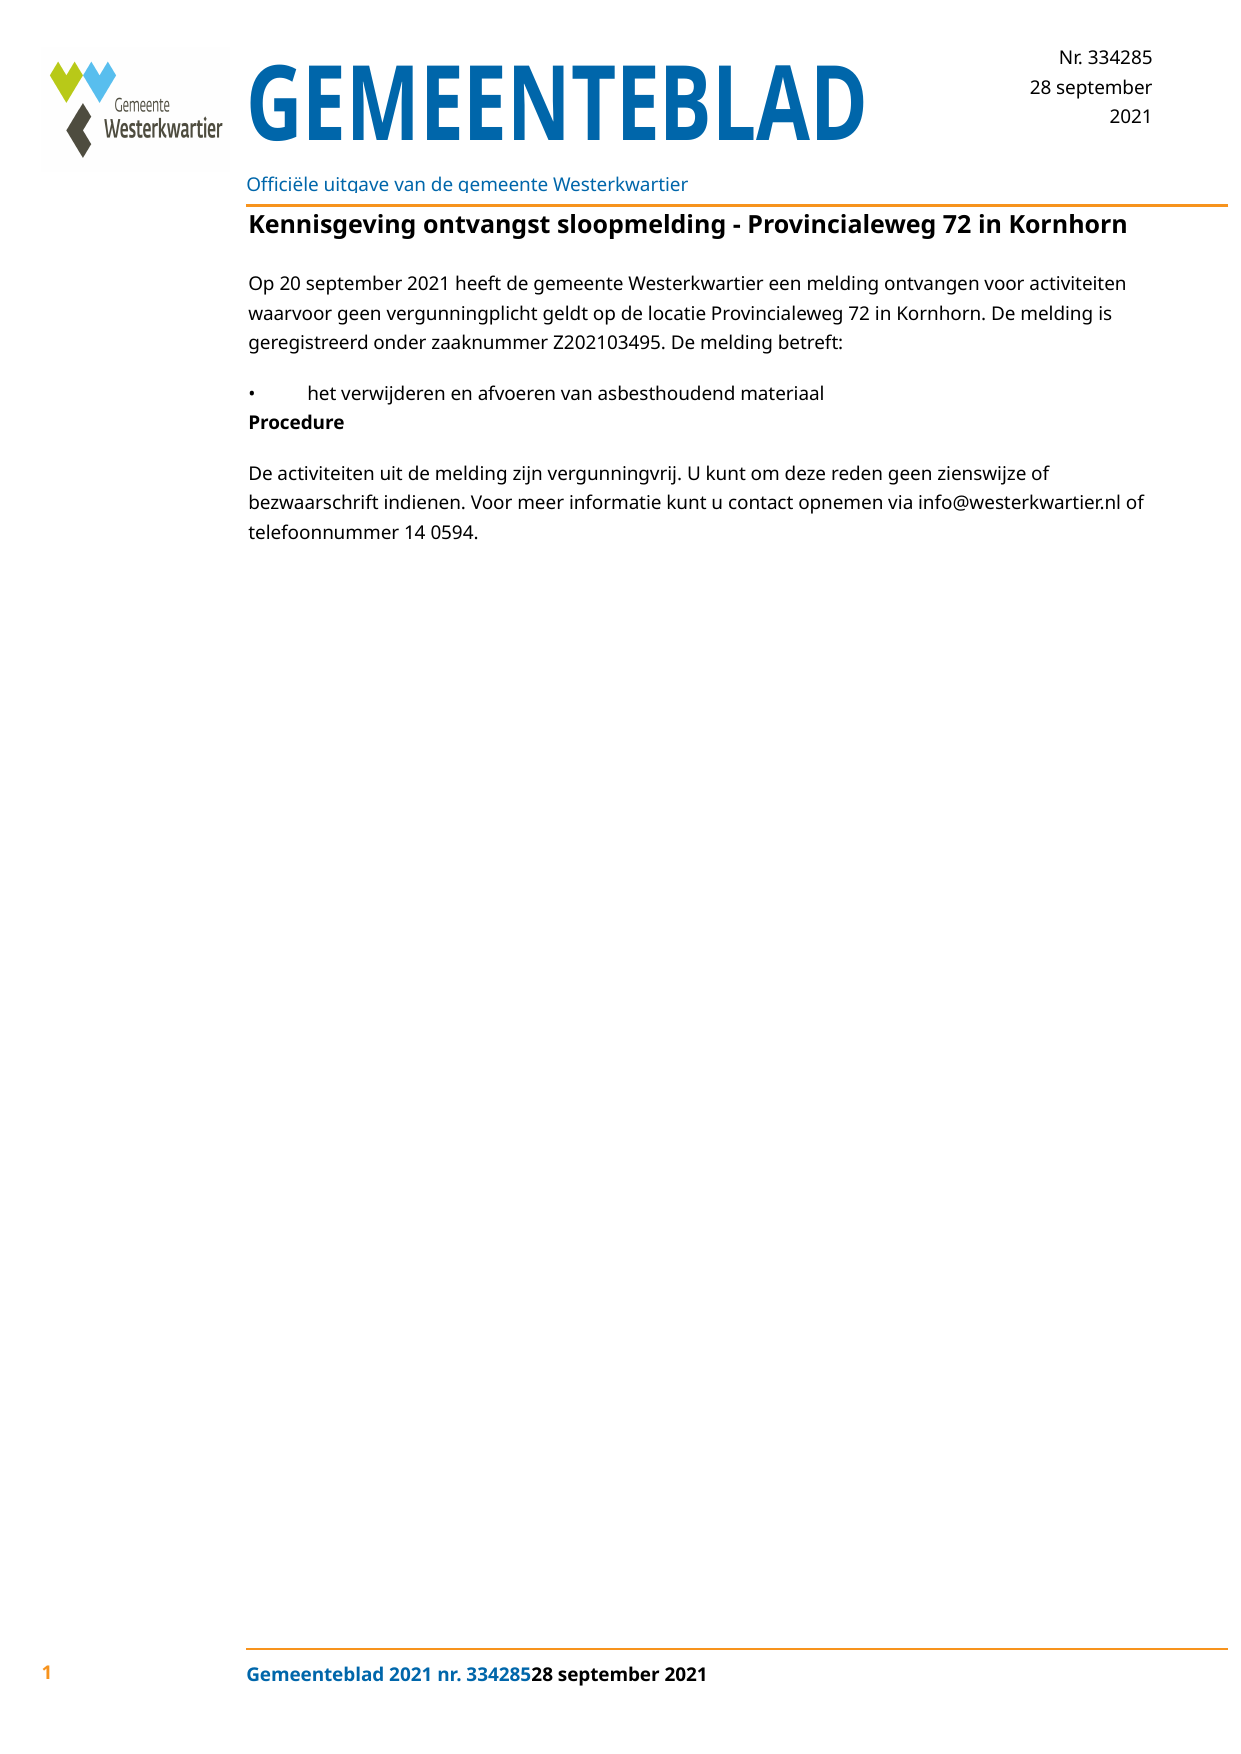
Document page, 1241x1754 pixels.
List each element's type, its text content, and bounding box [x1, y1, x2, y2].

text Procedure [248, 409, 1152, 435]
text Kennisgeving ontvangst sloopmelding - Provincialeweg 72 in Kornhorn [248, 207, 1152, 241]
list het verwijderen en afvoeren van asbesthoudend materiaal [248, 380, 1152, 406]
text De activiteiten uit de melding zijn vergunningvrij. U kunt om deze reden geen zienswijze of bezwaarschrift indienen. Voor meer informatie kunt u contact opnemen via info@westerkwartier.nl of telefoonnummer 14 0594. [248, 460, 1152, 545]
text Op 20 september 2021 heeft de gemeente Westerkwartier een melding ontvangen voor activiteiten waarvoor geen vergunningplicht geldt op de locatie Provincialeweg 72 in Kornhorn. De melding is geregistreerd onder zaaknummer Z202103495. De melding betreft: [248, 270, 1152, 355]
picture [41, 47, 231, 172]
